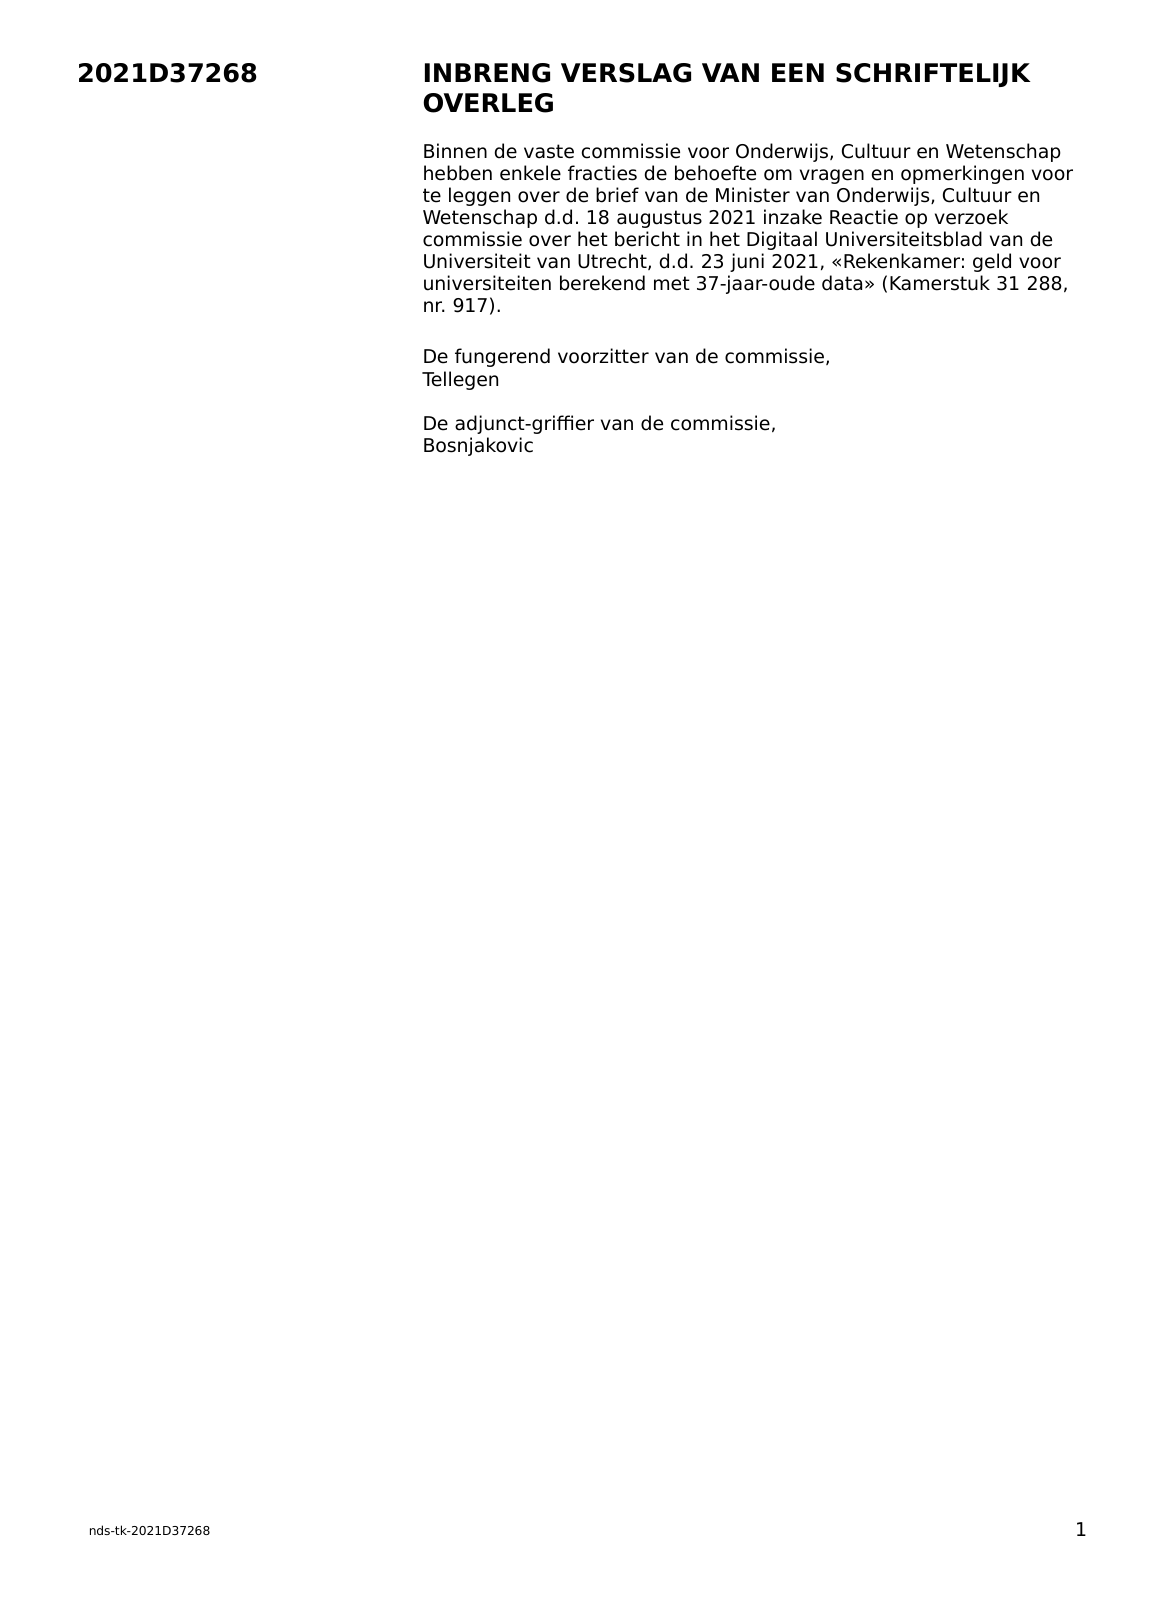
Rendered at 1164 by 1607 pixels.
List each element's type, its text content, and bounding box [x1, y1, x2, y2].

text De adjunct-griffier van de commissie, Bosnjakovic [422, 413, 1087, 457]
text Binnen de vaste commissie voor Onderwijs, Cultuur en Wetenschap hebben enkele fracties de behoefte om vragen en opmerkingen voor te leggen over de brief van de Minister van Onderwijs, Cultuur en Wetenschap d.d. 18 augustus 2021 inzake Reactie op verzoek commissie over het bericht in het Digitaal Universiteitsblad van de Universiteit van Utrecht, d.d. 23 juni 2021, «Rekenkamer: geld voor universiteiten berekend met 37-jaar-oude data» (Kamerstuk 31 288, nr. 917). [422, 141, 1087, 316]
text nds-tk-2021D37268 [88, 1524, 323, 1538]
text De fungerend voorzitter van de commissie, Tellegen [422, 346, 1087, 390]
text 2021D37268 INBRENG VERSLAG VAN EEN SCHRIFTELIJK OVERLEG [77, 59, 1087, 118]
